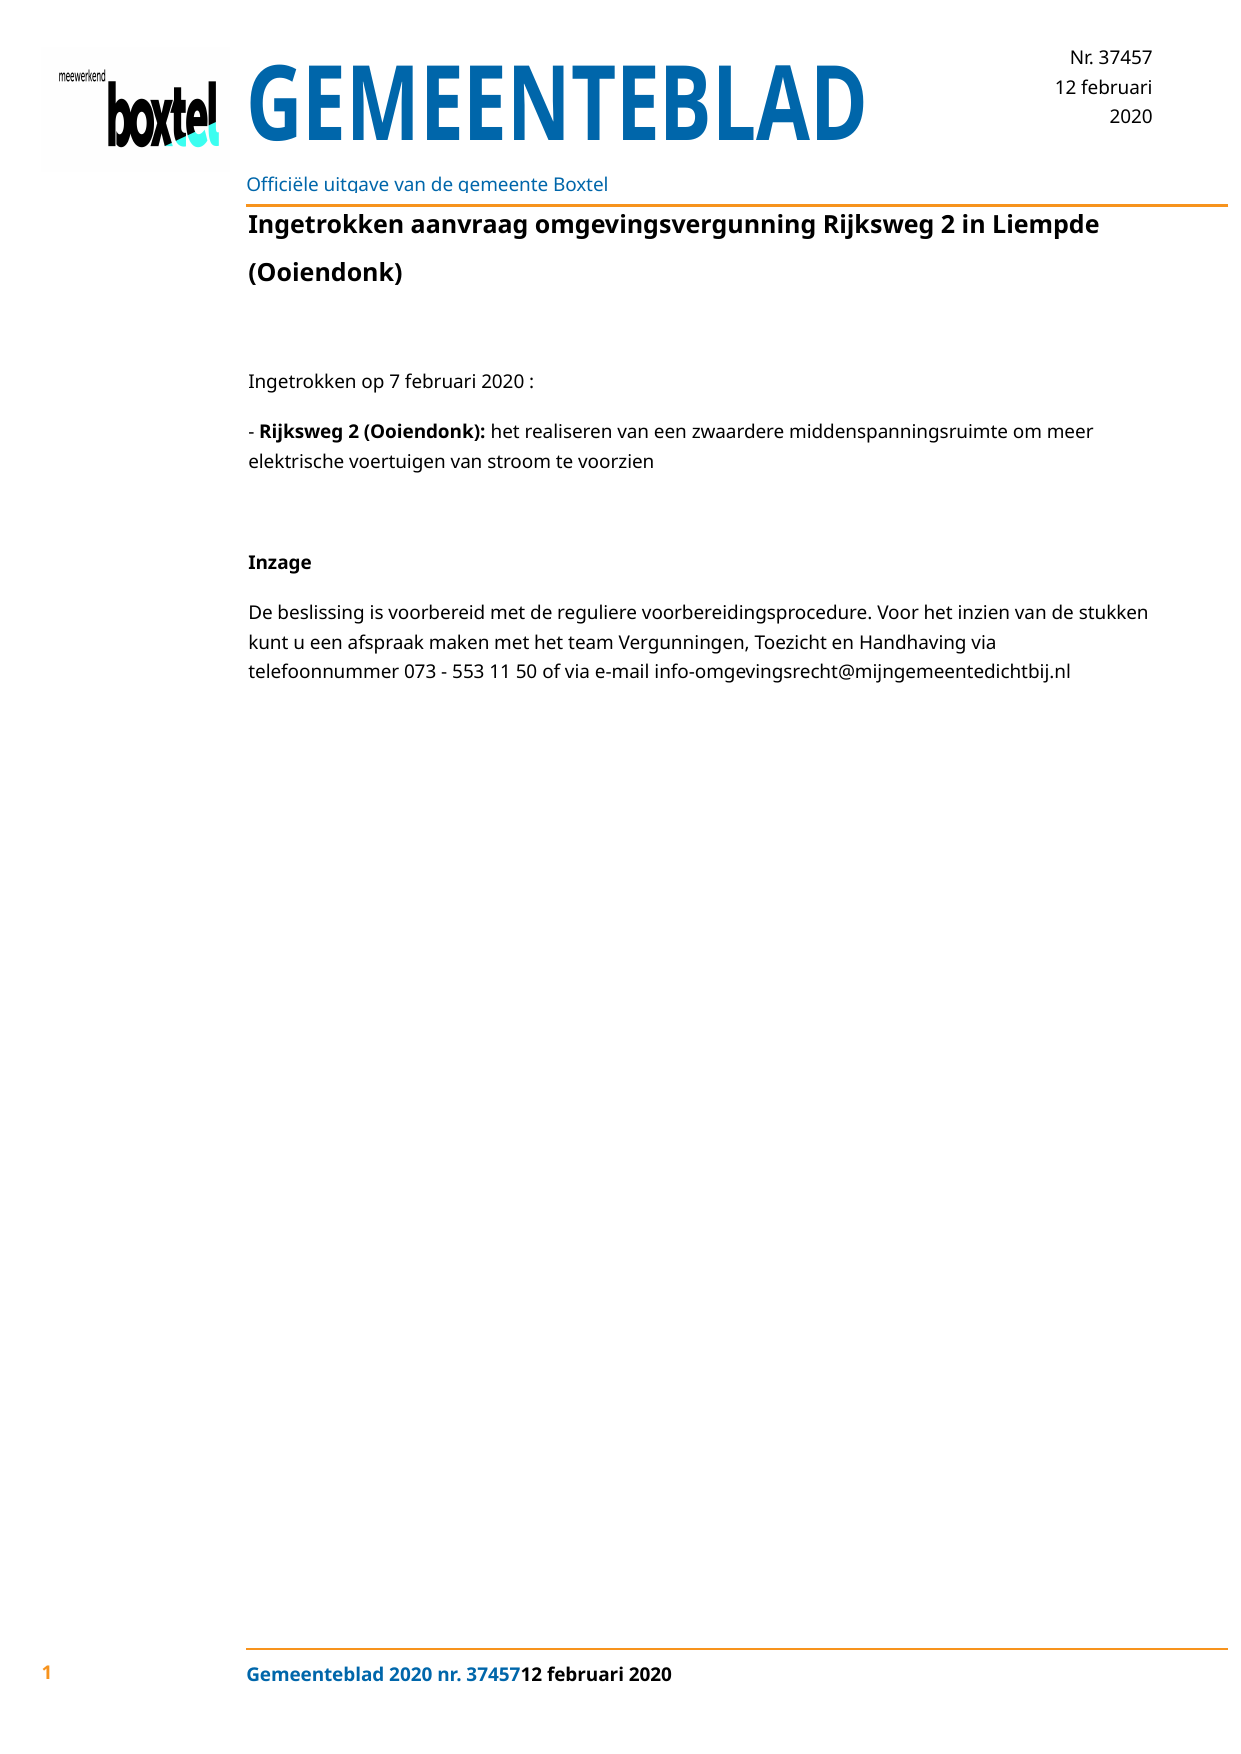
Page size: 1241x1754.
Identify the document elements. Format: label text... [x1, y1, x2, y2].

text - Rijksweg 2 (Ooiendonk): het realiseren van een zwaardere middenspanningsruimte om meer elektrische voertuigen van stroom te voorzien [248, 419, 1152, 474]
picture [41, 47, 231, 172]
text Ingetrokken aanvraag omgevingsvergunning Rijksweg 2 in Liempde (Ooiendonk) [248, 207, 1152, 288]
text Inzage [248, 549, 1152, 575]
text De beslissing is voorbereid met de reguliere voorbereidingsprocedure. Voor het inzien van de stukken kunt u een afspraak maken met het team Vergunningen, Toezicht en Handhaving via telefoonnummer 073 - 553 11 50 of via e-mail info-omgevingsrecht@mijngemeentedichtbij.nl [248, 599, 1152, 684]
text Ingetrokken op 7 februari 2020 : [248, 368, 1152, 394]
